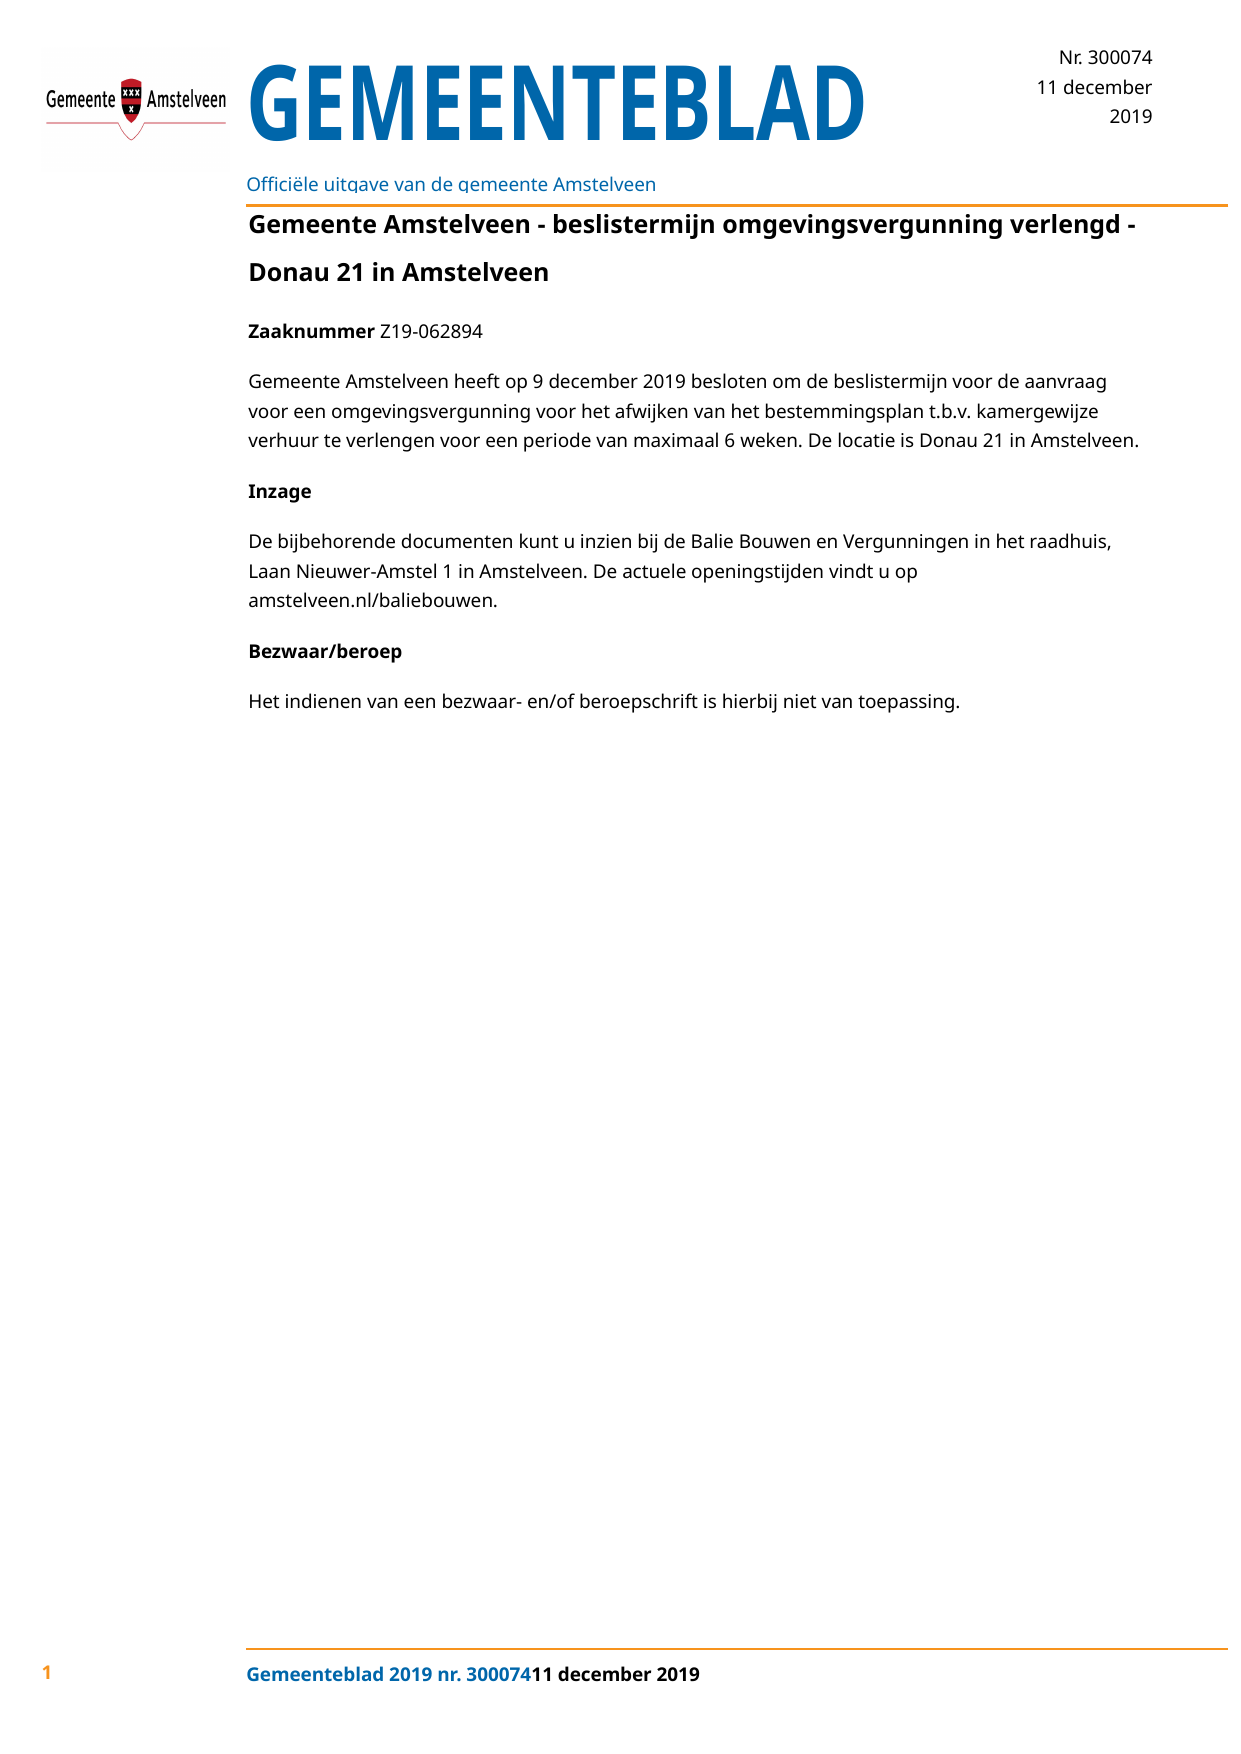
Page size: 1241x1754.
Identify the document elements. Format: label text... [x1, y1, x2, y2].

text Gemeente Amstelveen - beslistermijn omgevingsvergunning verlengd - Donau 21 in Amstelveen [248, 207, 1152, 288]
picture [41, 47, 231, 172]
text Het indienen van een bezwaar- en/of beroepschrift is hierbij niet van toepassing. [248, 688, 1152, 714]
text Bezwaar/beroep [248, 638, 1152, 664]
text De bijbehorende documenten kunt u inzien bij de Balie Bouwen en Vergunningen in het raadhuis, Laan Nieuwer-Amstel 1 in Amstelveen. De actuele openingstijden vindt u op amstelveen.nl/baliebouwen. [248, 528, 1152, 613]
text Inzage [248, 478, 1152, 504]
text Zaaknummer Z19-062894 [248, 318, 1152, 344]
text Gemeente Amstelveen heeft op 9 december 2019 besloten om de beslistermijn voor de aanvraag voor een omgevingsvergunning voor het afwijken van het bestemmingsplan t.b.v. kamergewijze verhuur te verlengen voor een periode van maximaal 6 weken. De locatie is Donau 21 in Amstelveen. [248, 368, 1152, 453]
